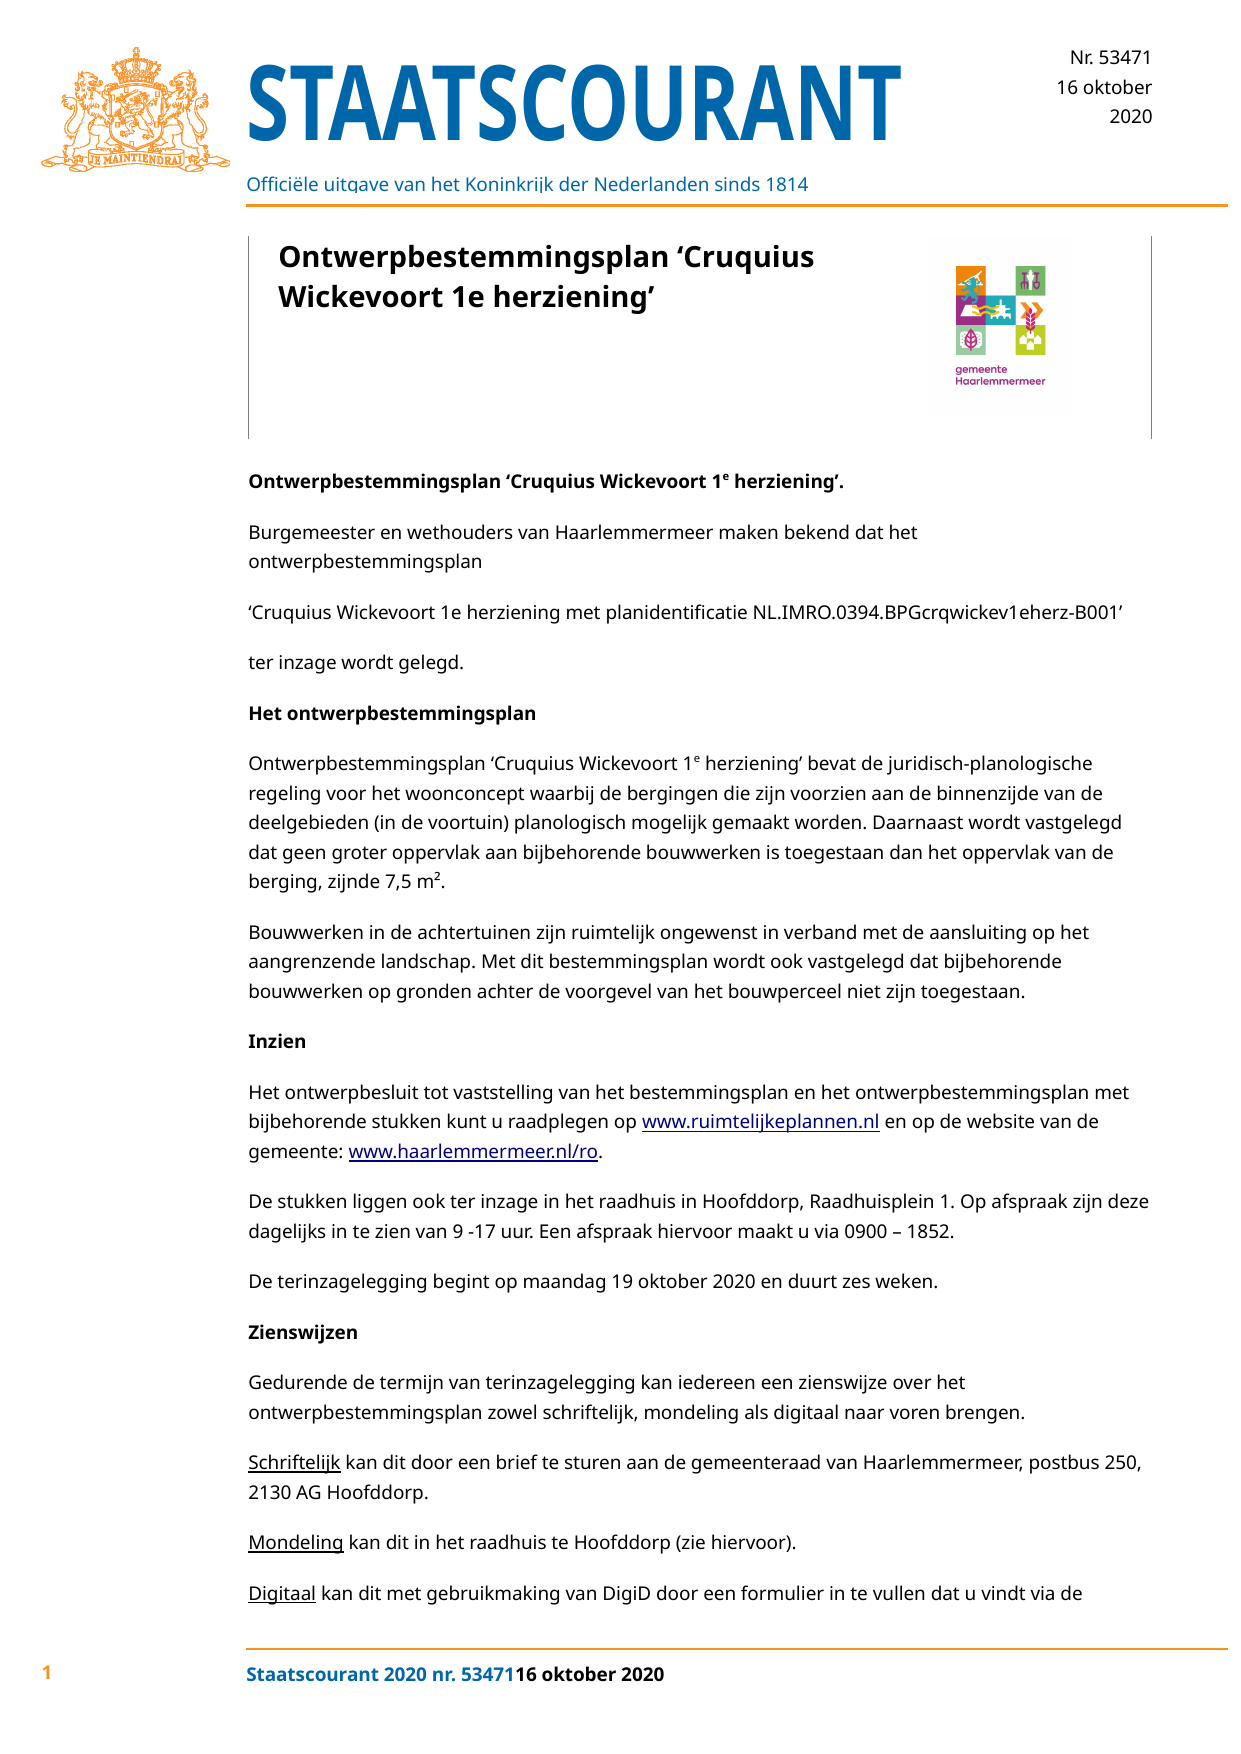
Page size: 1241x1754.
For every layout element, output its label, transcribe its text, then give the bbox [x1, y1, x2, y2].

text Ontwerpbestemmingsplan ‘Cruquius Wickevoort 1e herziening’. [248, 469, 1152, 494]
text Ontwerpbestemmingsplan ‘Cruquius Wickevoort 1e herziening’ bevat de juridisch-planologische regeling voor het woonconcept waarbij de bergingen die zijn voorzien aan de binnenzijde van de deelgebieden (in de voortuin) planologisch mogelijk gemaakt worden. Daarnaast wordt vastgelegd dat geen groter oppervlak aan bijbehorende bouwwerken is toegestaan dan het oppervlak van de berging, zijnde 7,5 m². [248, 750, 1152, 894]
text Bouwwerken in de achtertuinen zijn ruimtelijk ongewenst in verband met de aansluiting op het aangrenzende landschap. Met dit bestemmingsplan wordt ook vastgelegd dat bijbehorende bouwwerken op gronden achter de voorgevel van het bouwperceel niet zijn toegestaan. [248, 919, 1152, 1004]
table_header [850, 236, 926, 413]
text ‘Cruquius Wickevoort 1e herziening met planidentificatie NL.IMRO.0394.BPGcrqwickev1eherz-B001’ [248, 599, 1152, 625]
text Mondeling kan dit in het raadhuis te Hoofddorp (zie hiervoor). [248, 1529, 1152, 1555]
text Het ontwerpbestemmingsplan [248, 700, 1152, 726]
table_header Ontwerpbestemmingsplan ‘Cruquius Wickevoort 1e herziening’ [249, 236, 850, 439]
text Schriftelijk kan dit door een brief te sturen aan de gemeenteraad van Haarlemmermeer, postbus 250, 2130 AG Hoofddorp. [248, 1449, 1152, 1505]
text De stukken liggen ook ter inzage in het raadhuis in Hoofddorp, Raadhuisplein 1. Op afspraak zijn deze dagelijks in te zien van 9 -17 uur. Een afspraak hiervoor maakt u via 0900 – 1852. [248, 1189, 1152, 1244]
text De terinzagelegging begint op maandag 19 oktober 2020 en duurt zes weken. [248, 1269, 1152, 1294]
text Het ontwerpbesluit tot vaststelling van het bestemmingsplan en het ontwerpbestemmingsplan met bijbehorende stukken kunt u raadplegen op www.ruimtelijkeplannen.nl en op de website van de gemeente: www.haarlemmermeer.nl/ro. [248, 1079, 1152, 1164]
text Zienswijzen [248, 1319, 1152, 1345]
table_header [1075, 236, 1151, 413]
text ter inzage wordt gelegd. [248, 649, 1152, 675]
text Inzien [248, 1029, 1152, 1054]
text Gedurende de termijn van terinzagelegging kan iedereen een zienswijze over het ontwerpbestemmingsplan zowel schriftelijk, mondeling als digitaal naar voren brengen. [248, 1369, 1152, 1425]
text Digitaal kan dit met gebruikmaking van DigiD door een formulier in te vullen dat u vindt via de [248, 1580, 1152, 1606]
picture [926, 236, 1075, 414]
picture [41, 47, 231, 172]
text Burgemeester en wethouders van Haarlemmermeer maken bekend dat het ontwerpbestemmingsplan [248, 519, 1152, 574]
table_header [850, 414, 1151, 439]
